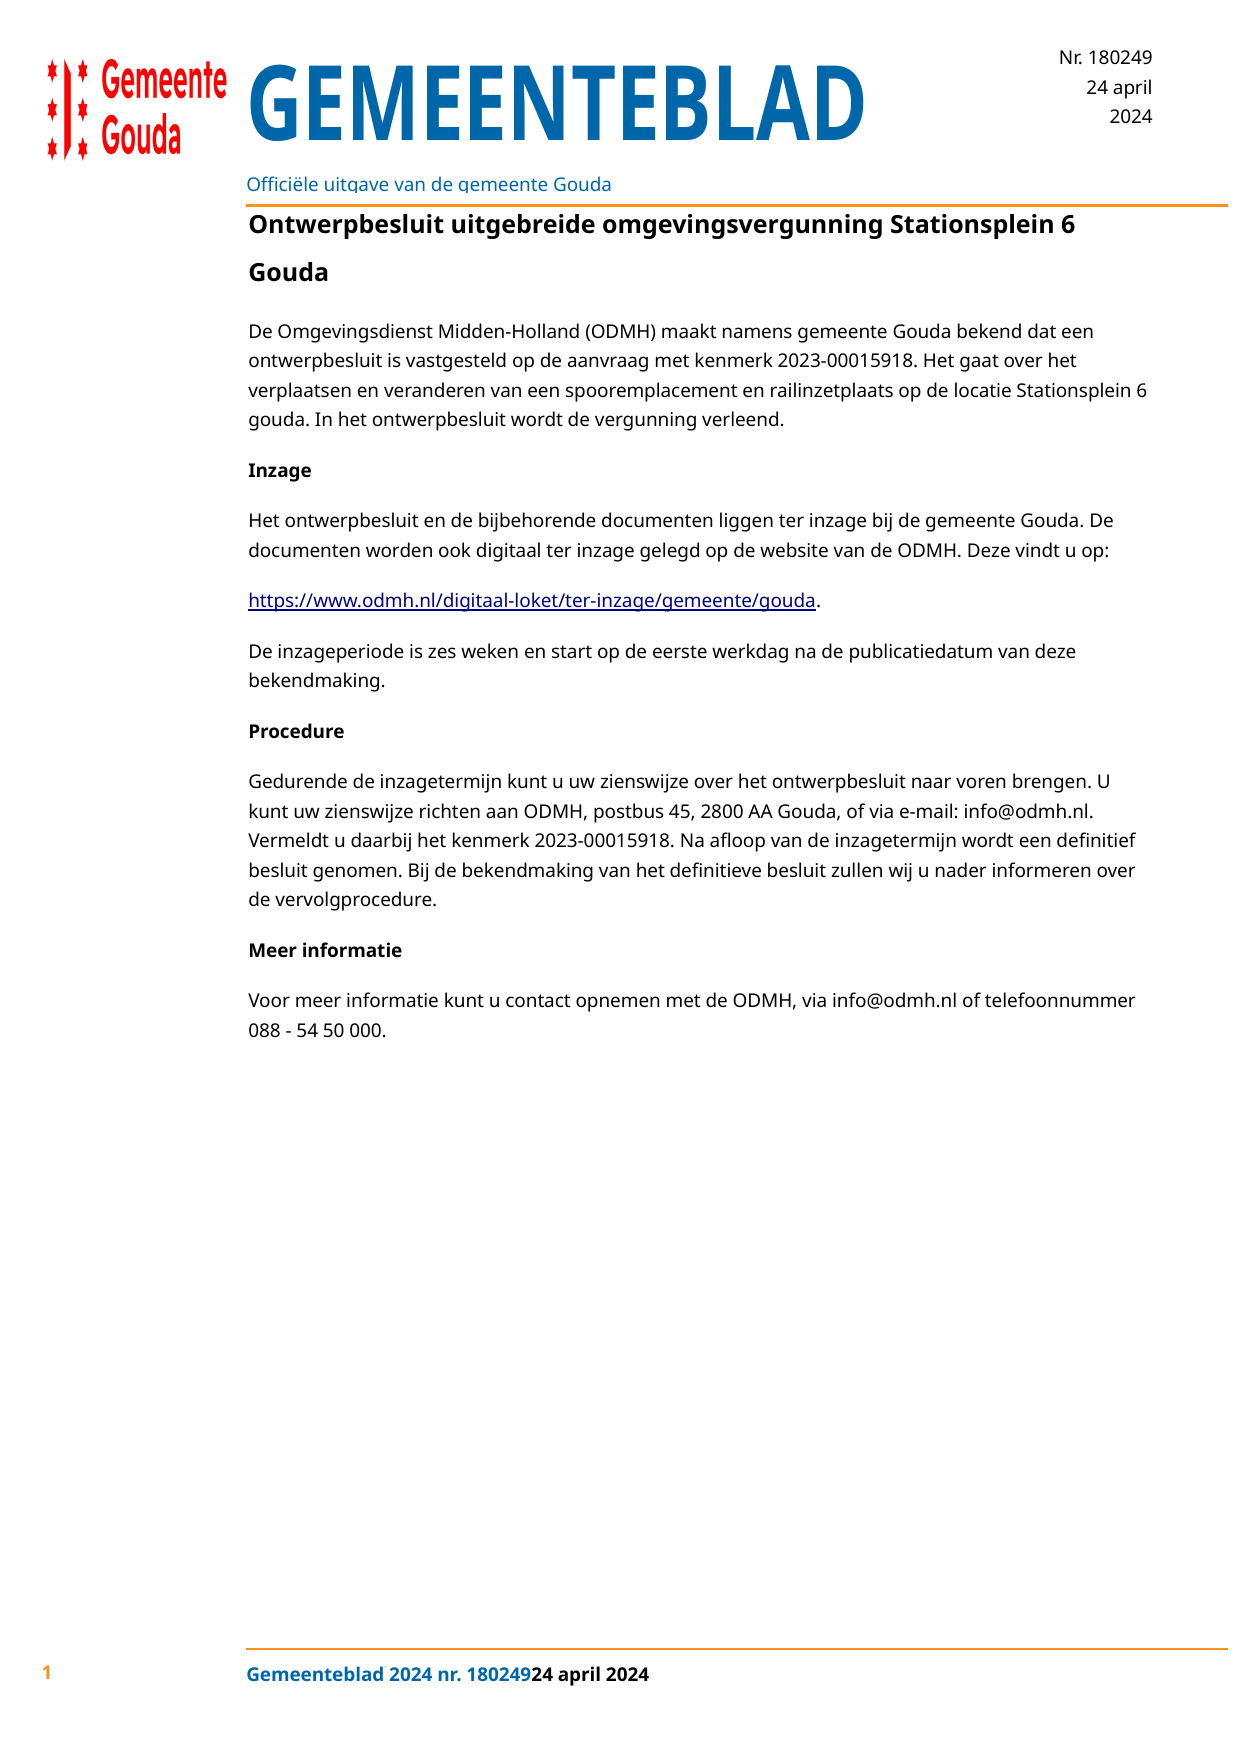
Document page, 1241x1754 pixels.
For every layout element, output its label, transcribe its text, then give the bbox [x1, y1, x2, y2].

text Voor meer informatie kunt u contact opnemen met de ODMH, via info@odmh.nl of telefoonnummer 088 - 54 50 000. [248, 987, 1152, 1043]
text Ontwerpbesluit uitgebreide omgevingsvergunning Stationsplein 6 Gouda [248, 207, 1152, 288]
text De Omgevingsdienst Midden-Holland (ODMH) maakt namens gemeente Gouda bekend dat een ontwerpbesluit is vastgesteld op de aanvraag met kenmerk 2023-00015918. Het gaat over het verplaatsen en veranderen van een spooremplacement en railinzetplaats op de locatie Stationsplein 6 gouda. In het ontwerpbesluit wordt de vergunning verleend. [248, 318, 1152, 432]
text https://www.odmh.nl/digitaal-loket/ter-inzage/gemeente/gouda. [248, 587, 1152, 613]
text Procedure [248, 718, 1152, 744]
text Het ontwerpbesluit en de bijbehorende documenten liggen ter inzage bij de gemeente Gouda. De documenten worden ook digitaal ter inzage gelegd op de website van de ODMH. Deze vindt u op: [248, 507, 1152, 563]
text De inzageperiode is zes weken en start op de eerste werkdag na de publicatiedatum van deze bekendmaking. [248, 638, 1152, 693]
text Gedurende de inzagetermijn kunt u uw zienswijze over het ontwerpbesluit naar voren brengen. U kunt uw zienswijze richten aan ODMH, postbus 45, 2800 AA Gouda, of via e-mail: info@odmh.nl. Vermeldt u daarbij het kenmerk 2023-00015918. Na afloop van de inzagetermijn wordt een definitief besluit genomen. Bij de bekendmaking van het definitieve besluit zullen wij u nader informeren over de vervolgprocedure. [248, 768, 1152, 912]
picture [41, 47, 231, 172]
text Meer informatie [248, 937, 1152, 963]
text Inzage [248, 457, 1152, 483]
